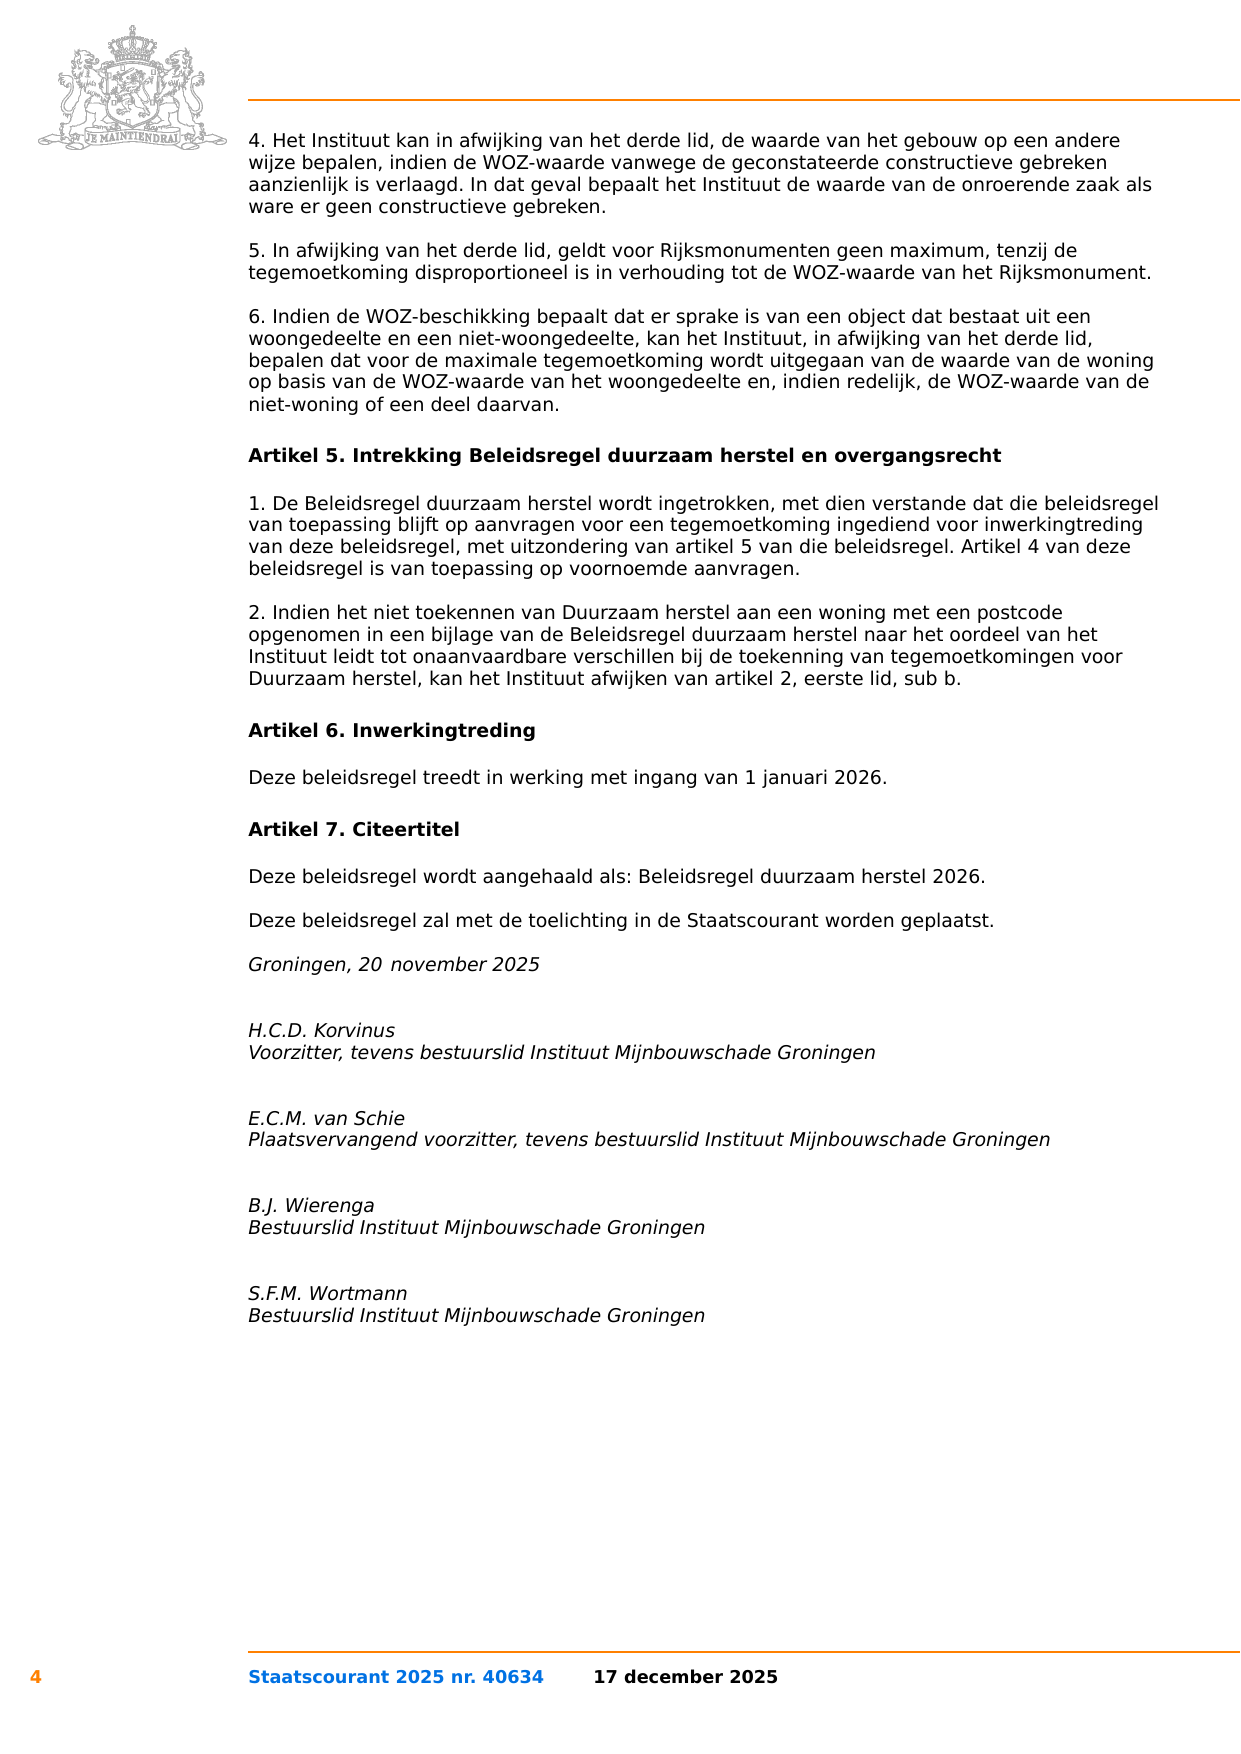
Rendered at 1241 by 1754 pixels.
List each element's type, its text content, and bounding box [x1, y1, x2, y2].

text H.C.D. Korvinus Voorzitter, tevens bestuurslid Instituut Mijnbouwschade Groningen [248, 998, 1163, 1063]
text Deze beleidsregel treedt in werking met ingang van 1 januari 2026. [248, 767, 1163, 789]
subtitle Artikel 7. Citeertitel [248, 819, 1163, 841]
picture [38, 25, 227, 150]
text E.C.M. van Schie Plaatsvervangend voorzitter, tevens bestuurslid Instituut Mijnbouwschade Groningen [248, 1085, 1163, 1151]
text Groningen, 20 november 2025 [248, 954, 1163, 976]
text 6. Indien de WOZ-beschikking bepaalt dat er sprake is van een object dat bestaat uit een woongedeelte en een niet-woongedeelte, kan het Instituut, in afwijking van het derde lid, bepalen dat voor de maximale tegemoetkoming wordt uitgegaan van de waarde van de woning op basis van de WOZ-waarde van het woongedeelte en, indien redelijk, de WOZ-waarde van de niet-woning of een deel daarvan. [248, 306, 1163, 415]
text 1. De Beleidsregel duurzaam herstel wordt ingetrokken, met dien verstande dat die beleidsregel van toepassing blijft op aanvragen voor een tegemoetkoming ingediend voor inwerkingtreding van deze beleidsregel, met uitzondering van artikel 5 van die beleidsregel. Artikel 4 van deze beleidsregel is van toepassing op voornoemde aanvragen. [248, 492, 1163, 580]
text Deze beleidsregel zal met de toelichting in de Staatscourant worden geplaatst. [248, 910, 1163, 932]
subtitle Artikel 6. Inwerkingtreding [248, 720, 1163, 742]
text B.J. Wierenga Bestuurslid Instituut Mijnbouwschade Groningen [248, 1173, 1163, 1239]
text 5. In afwijking van het derde lid, geldt voor Rijksmonumenten geen maximum, tenzij de tegemoetkoming disproportioneel is in verhouding tot de WOZ-waarde van het Rijksmonument. [248, 240, 1163, 284]
text 4. Het Instituut kan in afwijking van het derde lid, de waarde van het gebouw op een andere wijze bepalen, indien de WOZ-waarde vanwege de geconstateerde constructieve gebreken aanzienlijk is verlaagd. In dat geval bepaalt het Instituut de waarde van de onroerende zaak als ware er geen constructieve gebreken. [248, 130, 1163, 218]
text 2. Indien het niet toekennen van Duurzaam herstel aan een woning met een postcode opgenomen in een bijlage van de Beleidsregel duurzaam herstel naar het oordeel van het Instituut leidt tot onaanvaardbare verschillen bij de toekenning van tegemoetkomingen voor Duurzaam herstel, kan het Instituut afwijken van artikel 2, eerste lid, sub b. [248, 602, 1163, 690]
subtitle Artikel 5. Intrekking Beleidsregel duurzaam herstel en overgangsrecht [248, 445, 1163, 467]
text S.F.M. Wortmann Bestuurslid Instituut Mijnbouwschade Groningen [248, 1261, 1163, 1327]
text Deze beleidsregel wordt aangehaald als: Beleidsregel duurzaam herstel 2026. [248, 866, 1163, 888]
